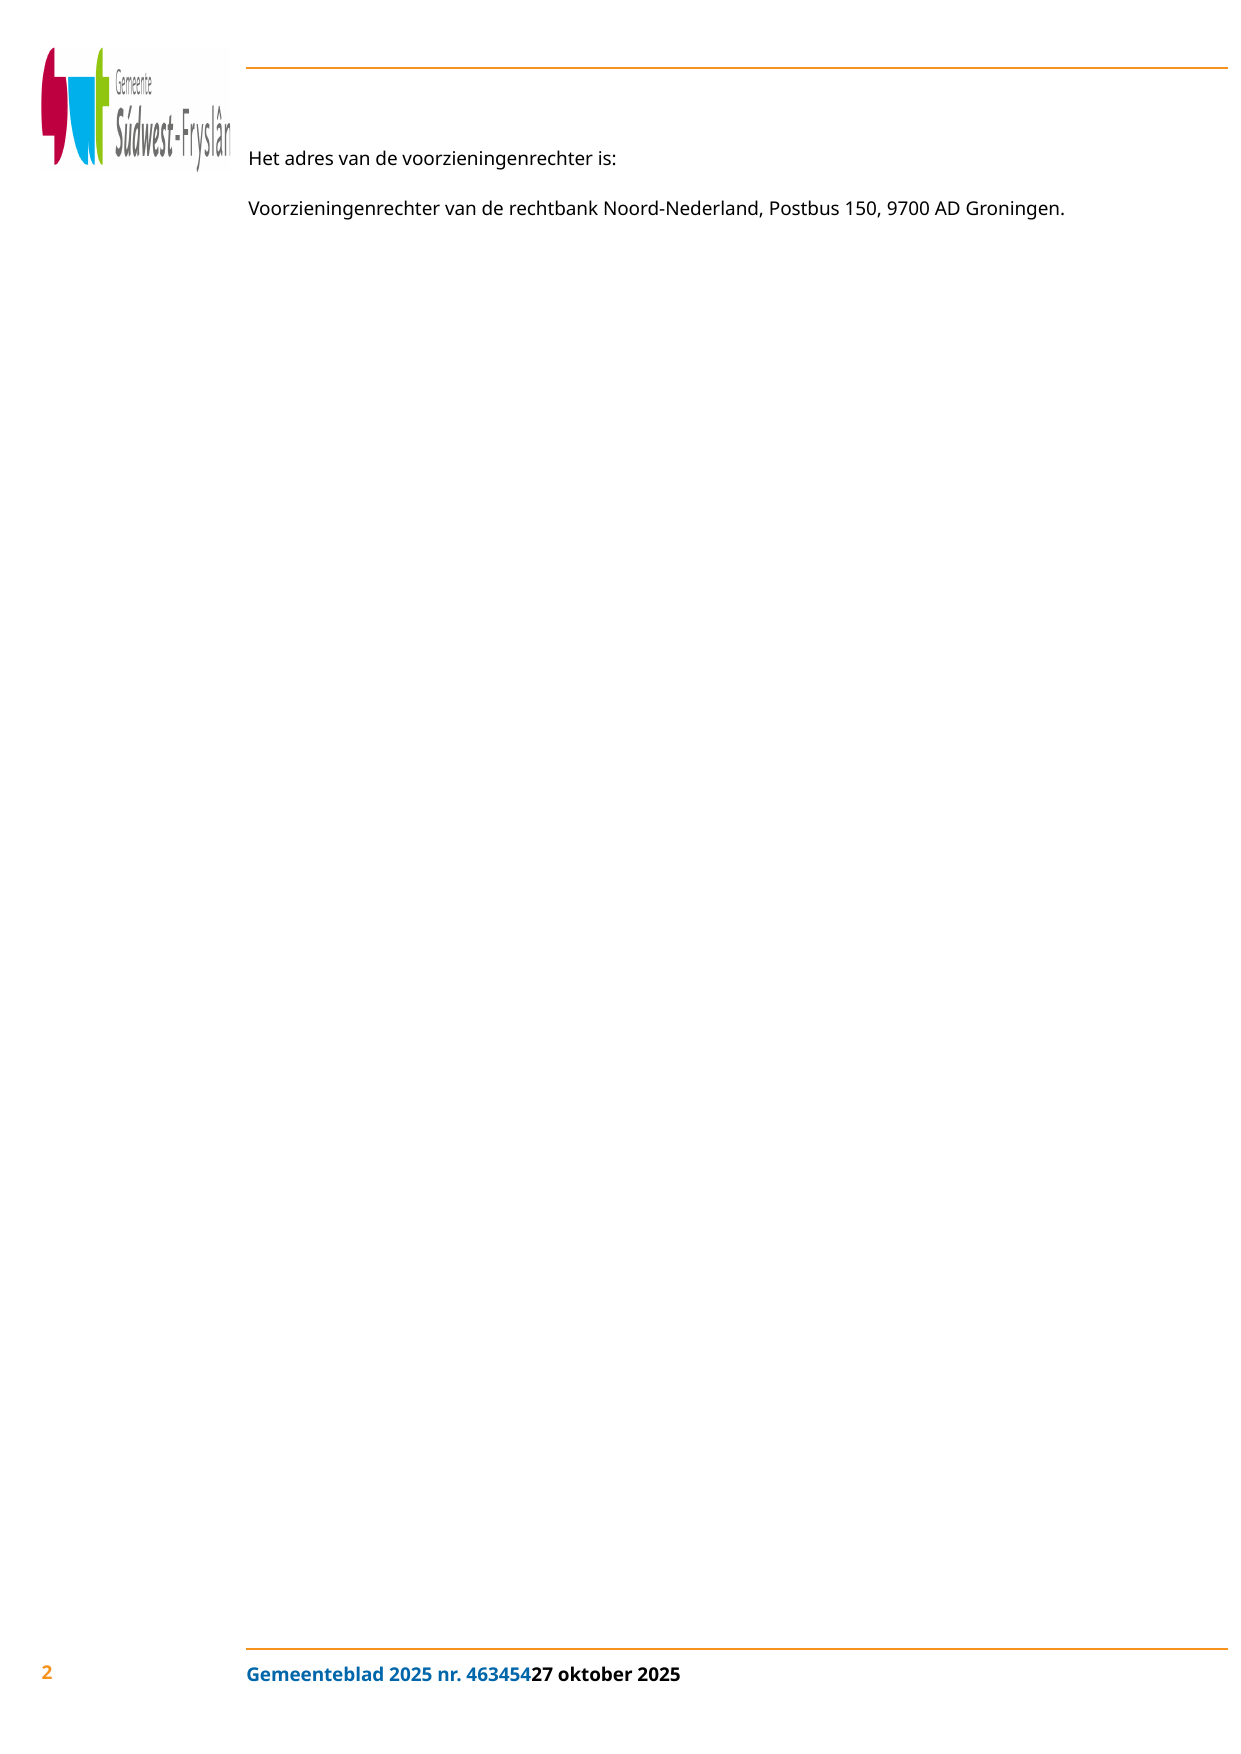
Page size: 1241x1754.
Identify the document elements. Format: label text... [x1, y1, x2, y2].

text Voorzieningenrechter van de rechtbank Noord-Nederland, Postbus 150, 9700 AD Groningen. [248, 196, 1152, 221]
text Het adres van de voorzieningenrechter is: [248, 145, 1152, 171]
picture [41, 47, 231, 172]
